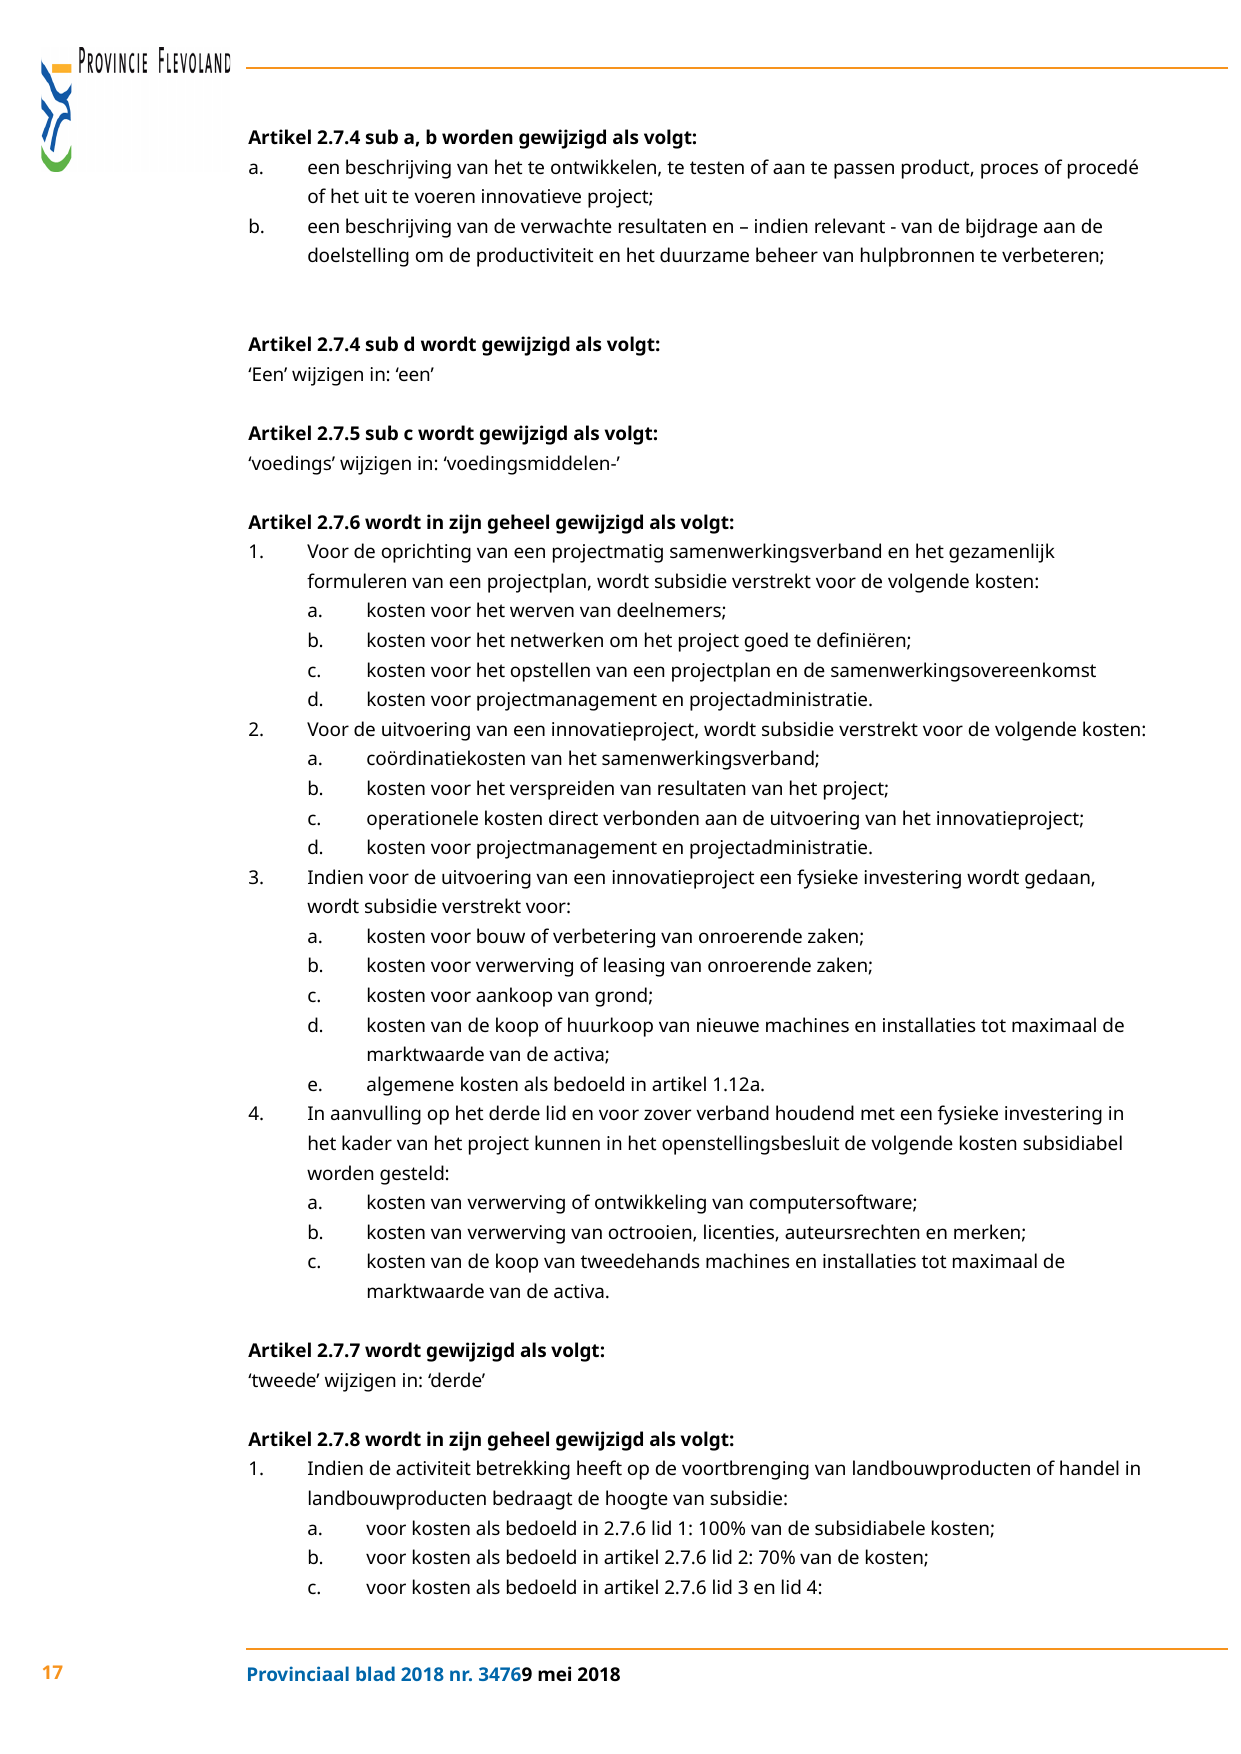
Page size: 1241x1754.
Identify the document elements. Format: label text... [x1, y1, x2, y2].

list kosten voor projectmanagement en projectadministratie. [307, 686, 1152, 712]
list voor kosten als bedoeld in artikel 2.7.6 lid 2: 70% van de kosten; [307, 1544, 1152, 1570]
list kosten voor het verspreiden van resultaten van het project; [307, 775, 1152, 801]
list kosten van verwerving of ontwikkeling van computersoftware; [307, 1189, 1152, 1215]
list kosten voor verwerving of leasing van onroerende zaken; [307, 953, 1152, 978]
text ‘tweede’ wijzigen in: ‘derde’ [248, 1367, 1152, 1393]
list kosten voor het werven van deelnemers; [307, 598, 1152, 623]
list kosten voor het netwerken om het project goed te definiëren; [307, 627, 1152, 653]
text Artikel 2.7.6 wordt in zijn geheel gewijzigd als volgt: [248, 509, 1152, 535]
list Voor de oprichting van een projectmatig samenwerkingsverband en het gezamenlijk formuleren van een projectplan, wordt subsidie verstrekt voor de volgende kosten: [248, 538, 1152, 594]
list kosten van verwerving van octrooien, licenties, auteursrechten en merken; [307, 1219, 1152, 1245]
list algemene kosten als bedoeld in artikel 1.12a. [307, 1071, 1152, 1097]
text ‘voedings’ wijzigen in: ‘voedingsmiddelen-’ [248, 450, 1152, 476]
list kosten voor bouw of verbetering van onroerende zaken; [307, 923, 1152, 949]
text Artikel 2.7.4 sub d wordt gewijzigd als volgt: [248, 331, 1152, 357]
text Artikel 2.7.5 sub c wordt gewijzigd als volgt: [248, 420, 1152, 446]
list coördinatiekosten van het samenwerkingsverband; [307, 746, 1152, 771]
text Artikel 2.7.4 sub a, b worden gewijzigd als volgt: [248, 124, 1152, 150]
list kosten van de koop van tweedehands machines en installaties tot maximaal de marktwaarde van de activa. [307, 1248, 1152, 1304]
text Artikel 2.7.7 wordt gewijzigd als volgt: [248, 1337, 1152, 1363]
list Indien voor de uitvoering van een innovatieproject een fysieke investering wordt gedaan, wordt subsidie verstrekt voor: [248, 864, 1152, 919]
list Voor de uitvoering van een innovatieproject, wordt subsidie verstrekt voor de volgende kosten: [248, 716, 1152, 742]
text ‘Een’ wijzigen in: ‘een’ [248, 361, 1152, 387]
list kosten van de koop of huurkoop van nieuwe machines en installaties tot maximaal de marktwaarde van de activa; [307, 1012, 1152, 1067]
list kosten voor aankoop van grond; [307, 982, 1152, 1008]
list operationele kosten direct verbonden aan de uitvoering van het innovatieproject; [307, 805, 1152, 831]
list kosten voor projectmanagement en projectadministratie. [307, 834, 1152, 860]
text Artikel 2.7.8 wordt in zijn geheel gewijzigd als volgt: [248, 1426, 1152, 1452]
list Indien de activiteit betrekking heeft op de voortbrenging van landbouwproducten of handel in landbouwproducten bedraagt de hoogte van subsidie: [248, 1456, 1152, 1511]
picture [41, 47, 231, 172]
list In aanvulling op het derde lid en voor zover verband houdend met een fysieke investering in het kader van het project kunnen in het openstellingsbesluit de volgende kosten subsidiabel worden gesteld: [248, 1101, 1152, 1186]
list voor kosten als bedoeld in artikel 2.7.6 lid 3 en lid 4: [307, 1574, 1152, 1600]
list voor kosten als bedoeld in 2.7.6 lid 1: 100% van de subsidiabele kosten; [307, 1515, 1152, 1541]
list kosten voor het opstellen van een projectplan en de samenwerkingsovereenkomst [307, 657, 1152, 683]
list een beschrijving van het te ontwikkelen, te testen of aan te passen product, proces of procedé of het uit te voeren innovatieve project; [248, 154, 1152, 209]
list een beschrijving van de verwachte resultaten en – indien relevant - van de bijdrage aan de doelstelling om de productiviteit en het duurzame beheer van hulpbronnen te verbeteren; [248, 213, 1152, 268]
